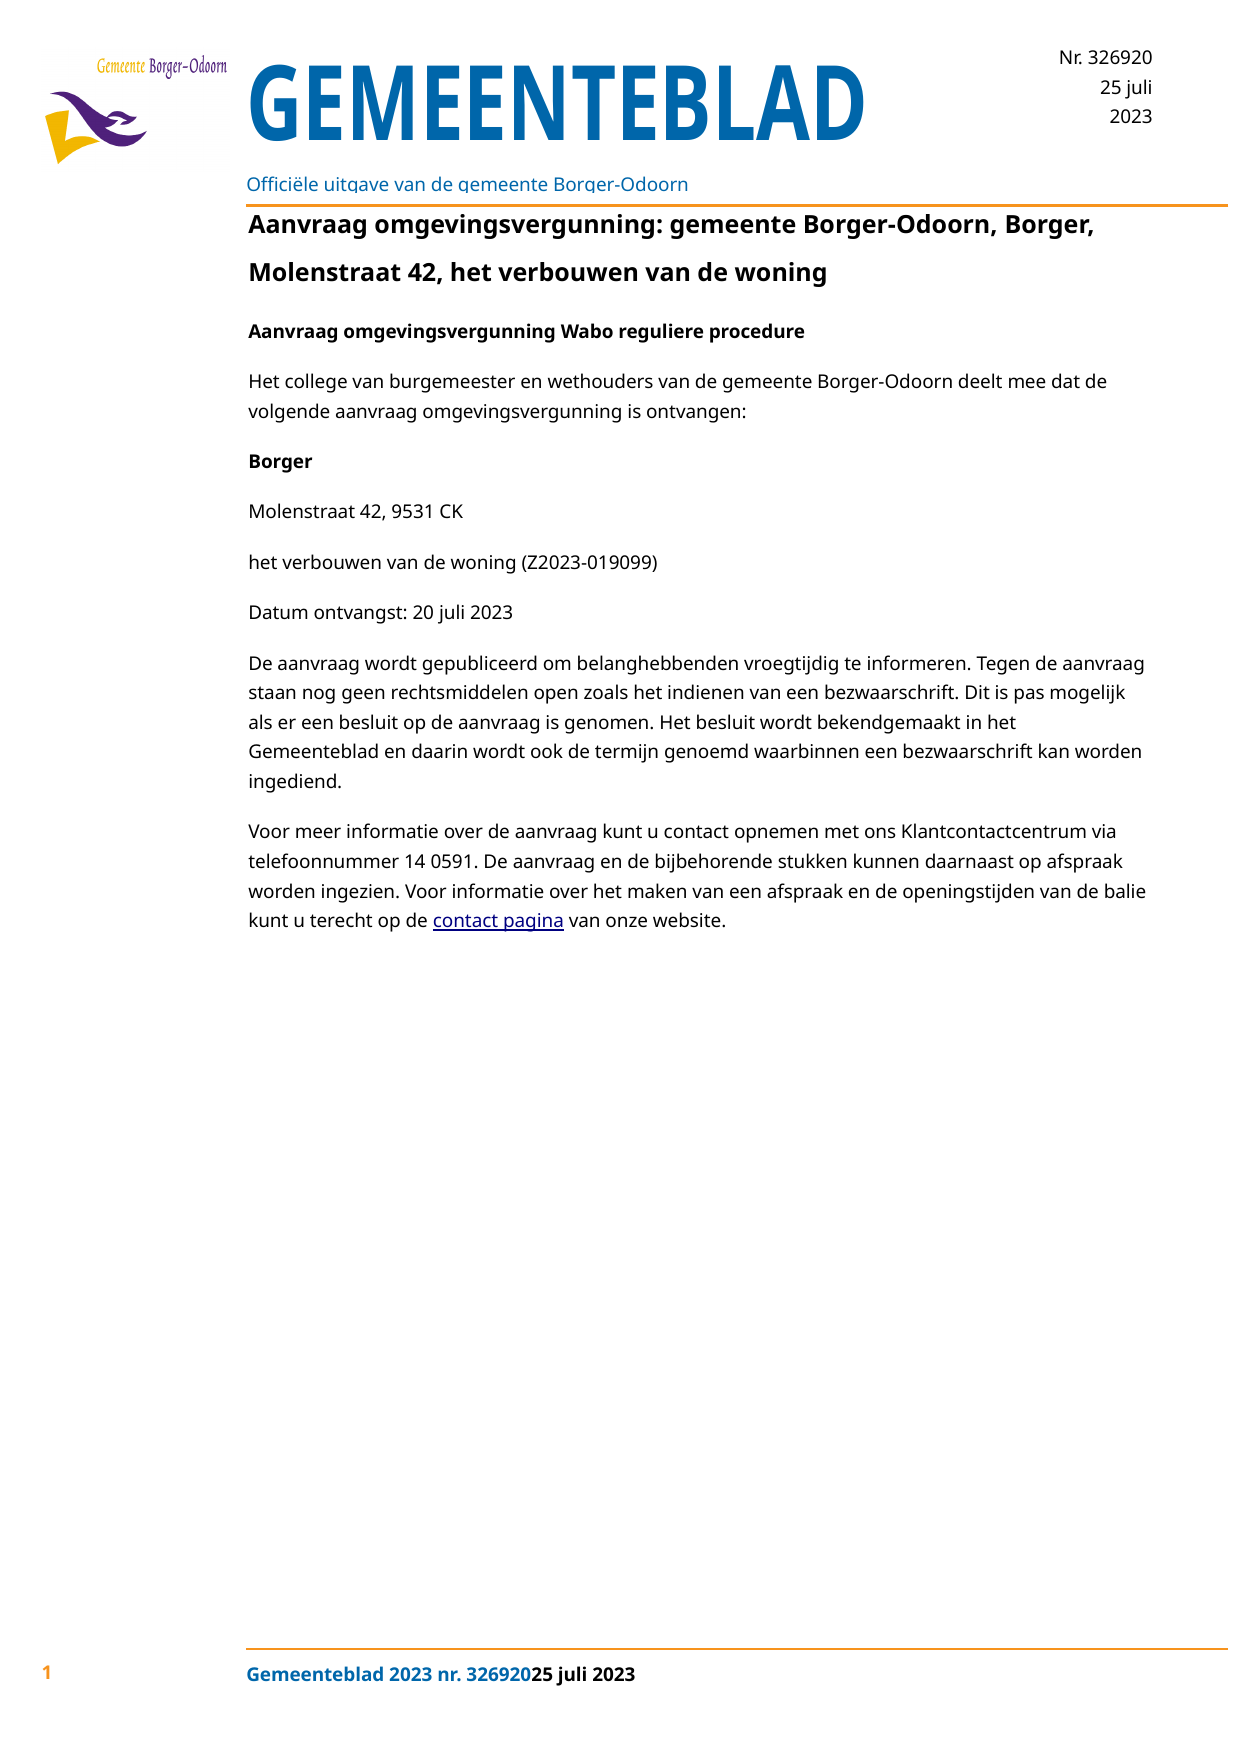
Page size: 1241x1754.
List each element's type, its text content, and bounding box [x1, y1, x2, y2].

text Voor meer informatie over de aanvraag kunt u contact opnemen met ons Klantcontactcentrum via telefoonnummer 14 0591. De aanvraag en de bijbehorende stukken kunnen daarnaast op afspraak worden ingezien. Voor informatie over het maken van een afspraak en de openingstijden van de balie kunt u terecht op de contact pagina van onze website. [248, 819, 1152, 933]
text het verbouwen van de woning (Z2023-019099) [248, 549, 1152, 575]
text De aanvraag wordt gepubliceerd om belanghebbenden vroegtijdig te informeren. Tegen de aanvraag staan nog geen rechtsmiddelen open zoals het indienen van een bezwaarschrift. Dit is pas mogelijk als er een besluit op de aanvraag is genomen. Het besluit wordt bekendgemaakt in het Gemeenteblad en daarin wordt ook de termijn genoemd waarbinnen een bezwaarschrift kan worden ingediend. [248, 650, 1152, 794]
text Aanvraag omgevingsvergunning: gemeente Borger-Odoorn, Borger, Molenstraat 42, het verbouwen van de woning [248, 207, 1152, 288]
text Borger [248, 448, 1152, 474]
text Molenstraat 42, 9531 CK [248, 499, 1152, 524]
text Aanvraag omgevingsvergunning Wabo reguliere procedure [248, 318, 1152, 344]
text Het college van burgemeester en wethouders van de gemeente Borger-Odoorn deelt mee dat de volgende aanvraag omgevingsvergunning is ontvangen: [248, 368, 1152, 424]
text Datum ontvangst: 20 juli 2023 [248, 599, 1152, 625]
picture [41, 47, 231, 172]
